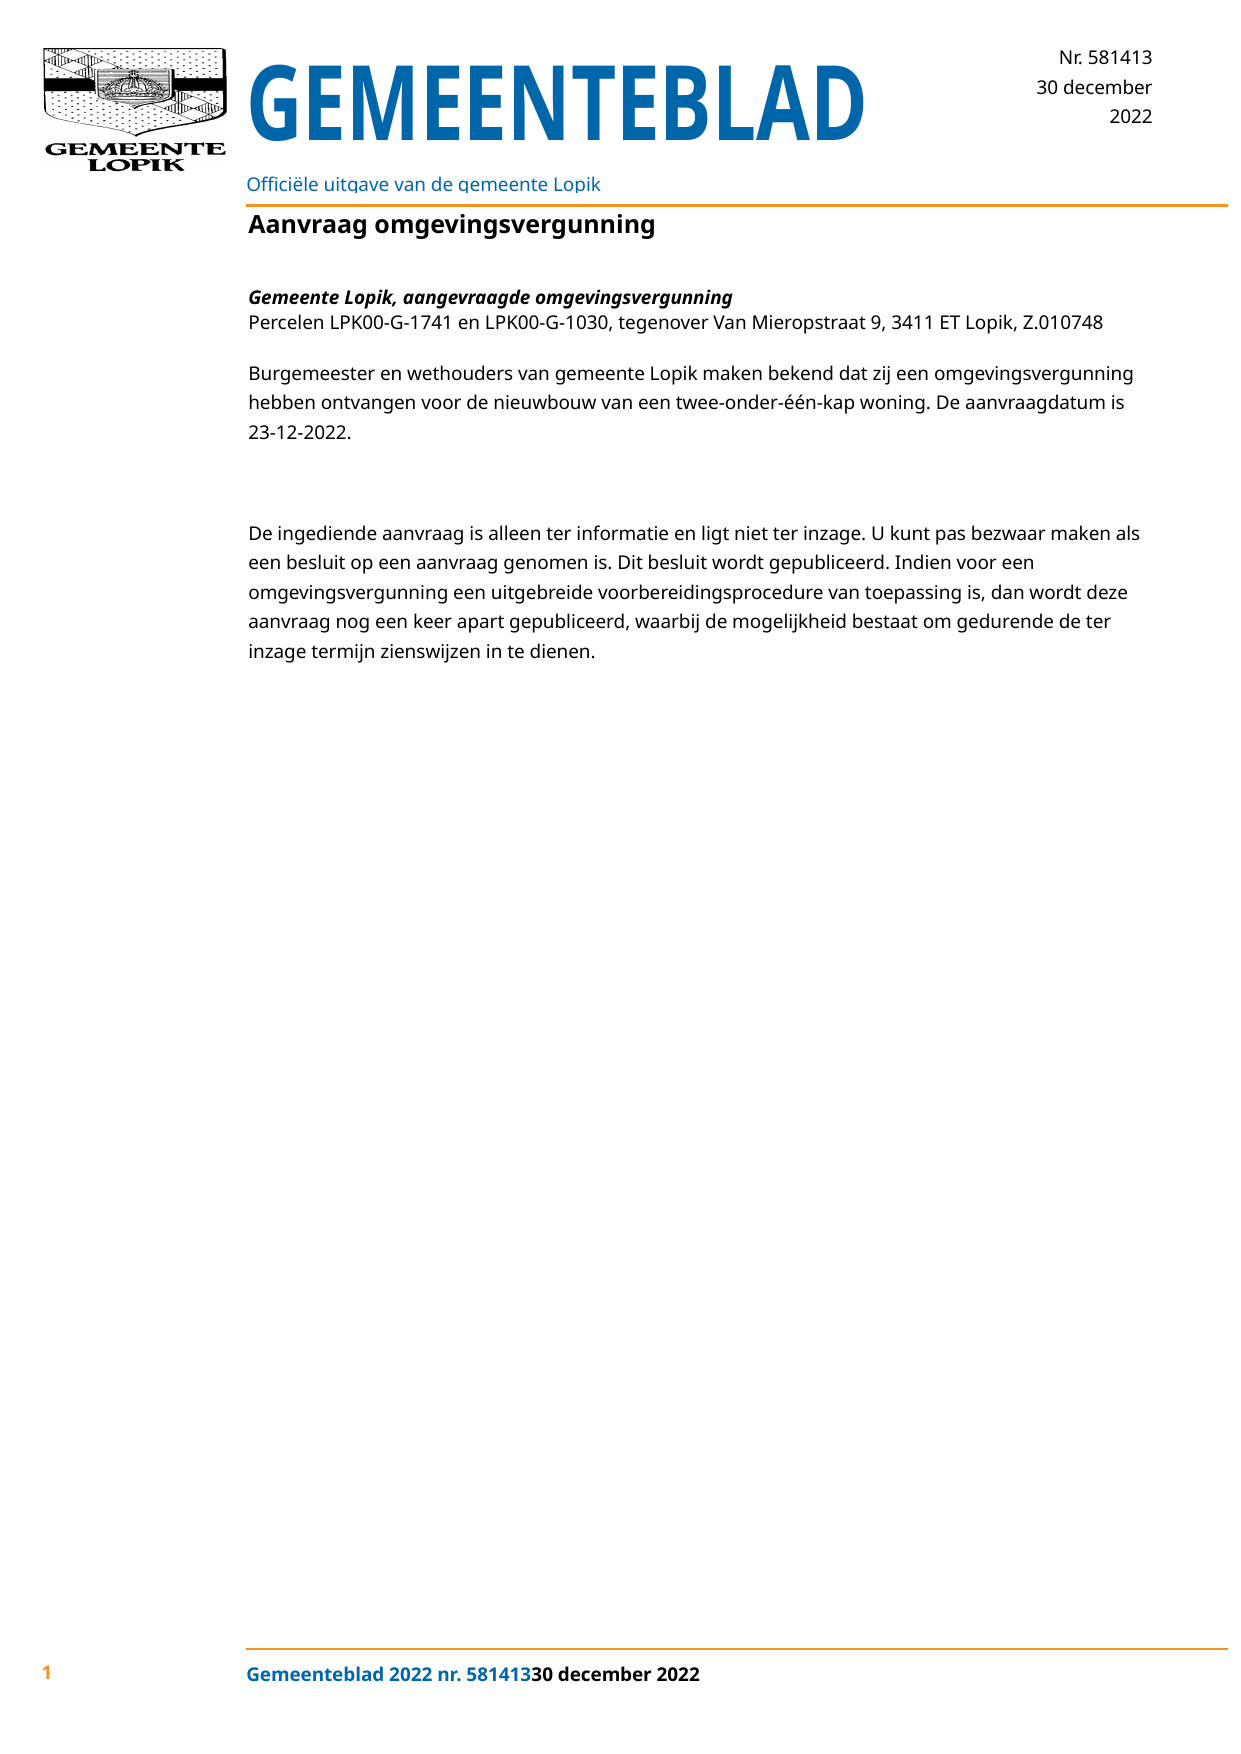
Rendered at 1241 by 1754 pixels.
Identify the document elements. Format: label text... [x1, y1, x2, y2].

text Percelen LPK00-G-1741 en LPK00-G-1030, tegenover Van Mieropstraat 9, 3411 ET Lopik, Z.010748 [248, 309, 1152, 335]
text Gemeente Lopik, aangevraagde omgevingsvergunning [248, 284, 1152, 309]
text De ingediende aanvraag is alleen ter informatie en ligt niet ter inzage. U kunt pas bezwaar maken als een besluit op een aanvraag genomen is. Dit besluit wordt gepubliceerd. Indien voor een omgevingsvergunning een uitgebreide voorbereidingsprocedure van toepassing is, dan wordt deze aanvraag nog een keer apart gepubliceerd, waarbij de mogelijkheid bestaat om gedurende de ter inzage termijn zienswijzen in te dienen. [248, 520, 1152, 664]
picture [41, 47, 231, 172]
text Aanvraag omgevingsvergunning [248, 207, 1152, 241]
text Burgemeester en wethouders van gemeente Lopik maken bekend dat zij een omgevingsvergunning hebben ontvangen voor de nieuwbouw van een twee-onder-één-kap woning. De aanvraagdatum is 23-12-2022. [248, 360, 1152, 445]
